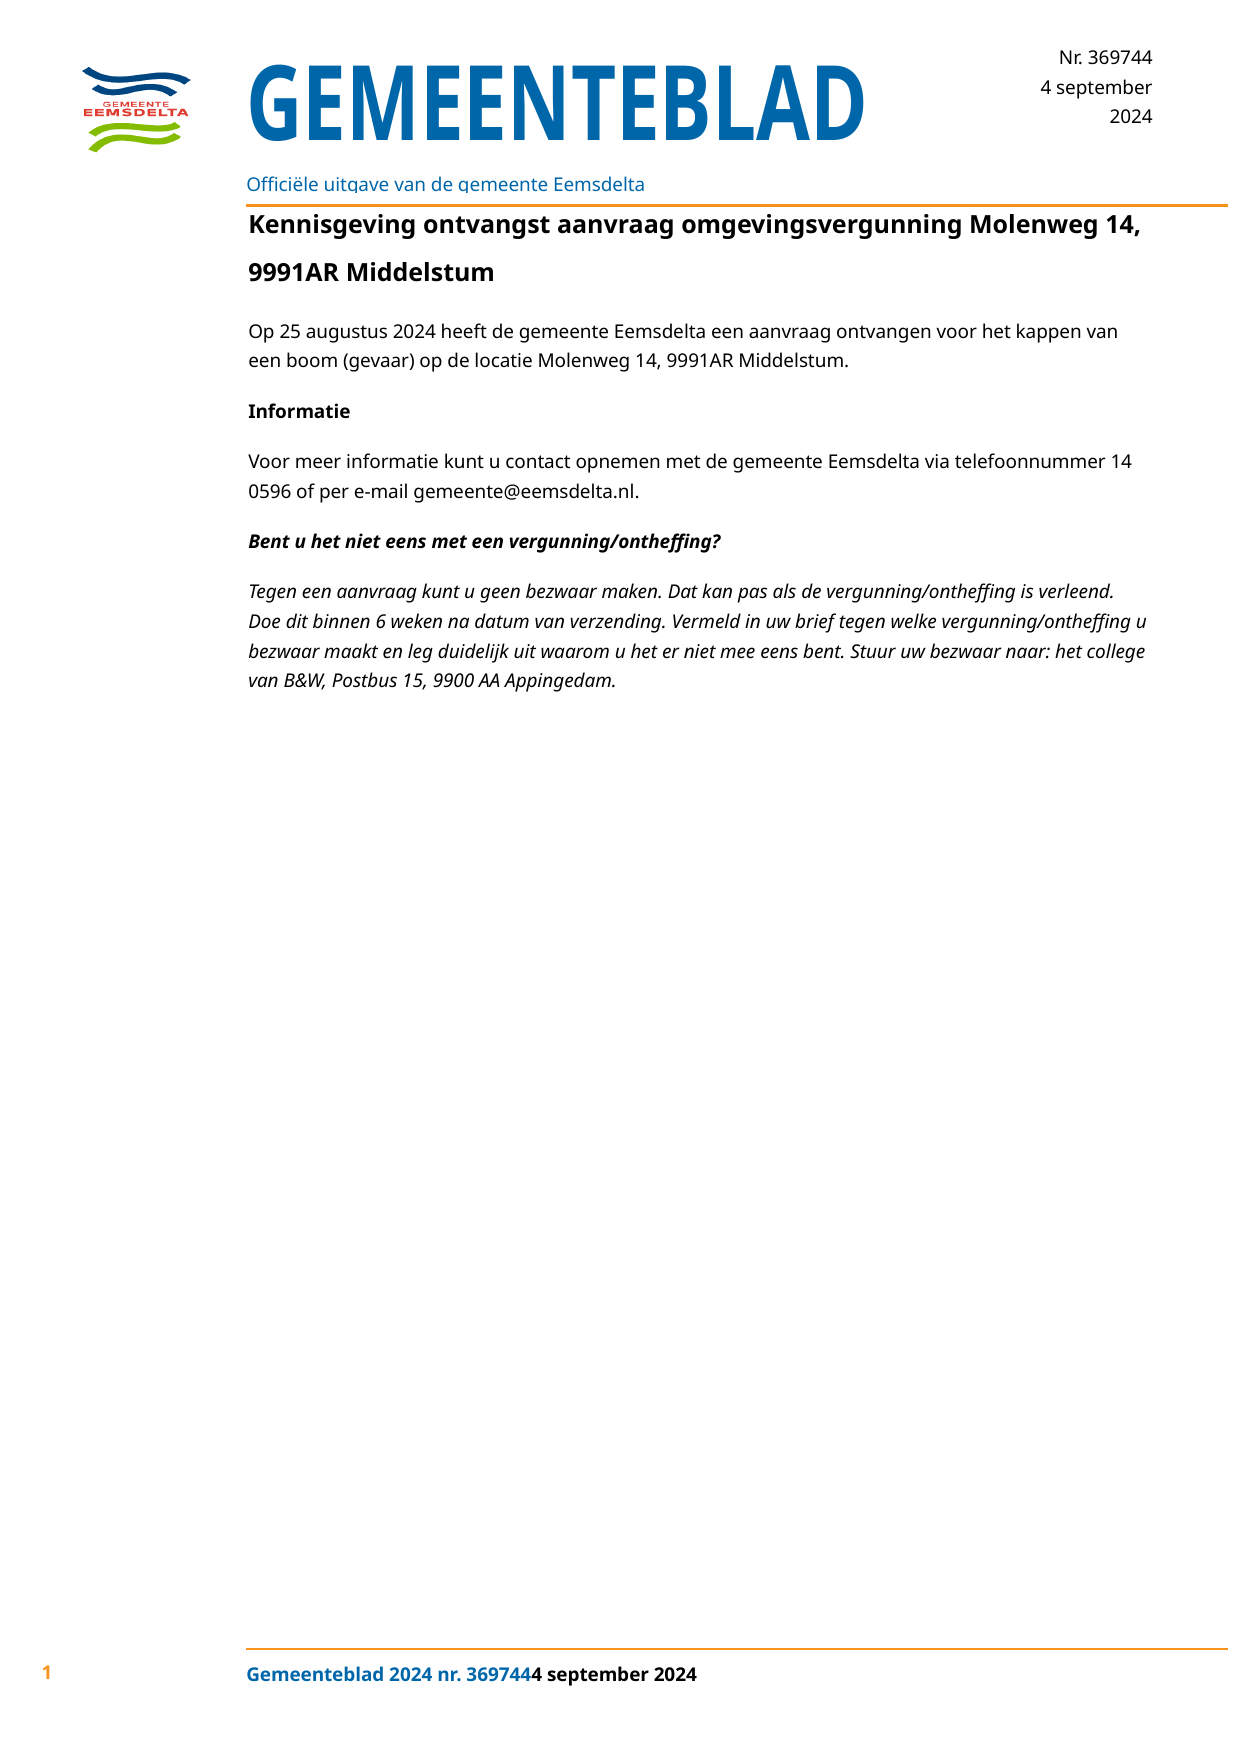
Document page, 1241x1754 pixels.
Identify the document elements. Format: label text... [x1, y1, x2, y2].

text Bent u het niet eens met een vergunning/ontheffing? [248, 528, 1152, 554]
text Kennisgeving ontvangst aanvraag omgevingsvergunning Molenweg 14, 9991AR Middelstum [248, 207, 1152, 288]
text Tegen een aanvraag kunt u geen bezwaar maken. Dat kan pas als de vergunning/ontheffing is verleend. Doe dit binnen 6 weken na datum van verzending. Vermeld in uw brief tegen welke vergunning/ontheffing u bezwaar maakt en leg duidelijk uit waarom u het er niet mee eens bent. Stuur uw bezwaar naar: het college van B&W, Postbus 15, 9900 AA Appingedam. [248, 579, 1152, 693]
text Informatie [248, 398, 1152, 424]
text Op 25 augustus 2024 heeft de gemeente Eemsdelta een aanvraag ontvangen voor het kappen van een boom (gevaar) op de locatie Molenweg 14, 9991AR Middelstum. [248, 318, 1152, 373]
text Voor meer informatie kunt u contact opnemen met de gemeente Eemsdelta via telefoonnummer 14 0596 of per e-mail gemeente@eemsdelta.nl. [248, 448, 1152, 504]
picture [41, 47, 231, 172]
